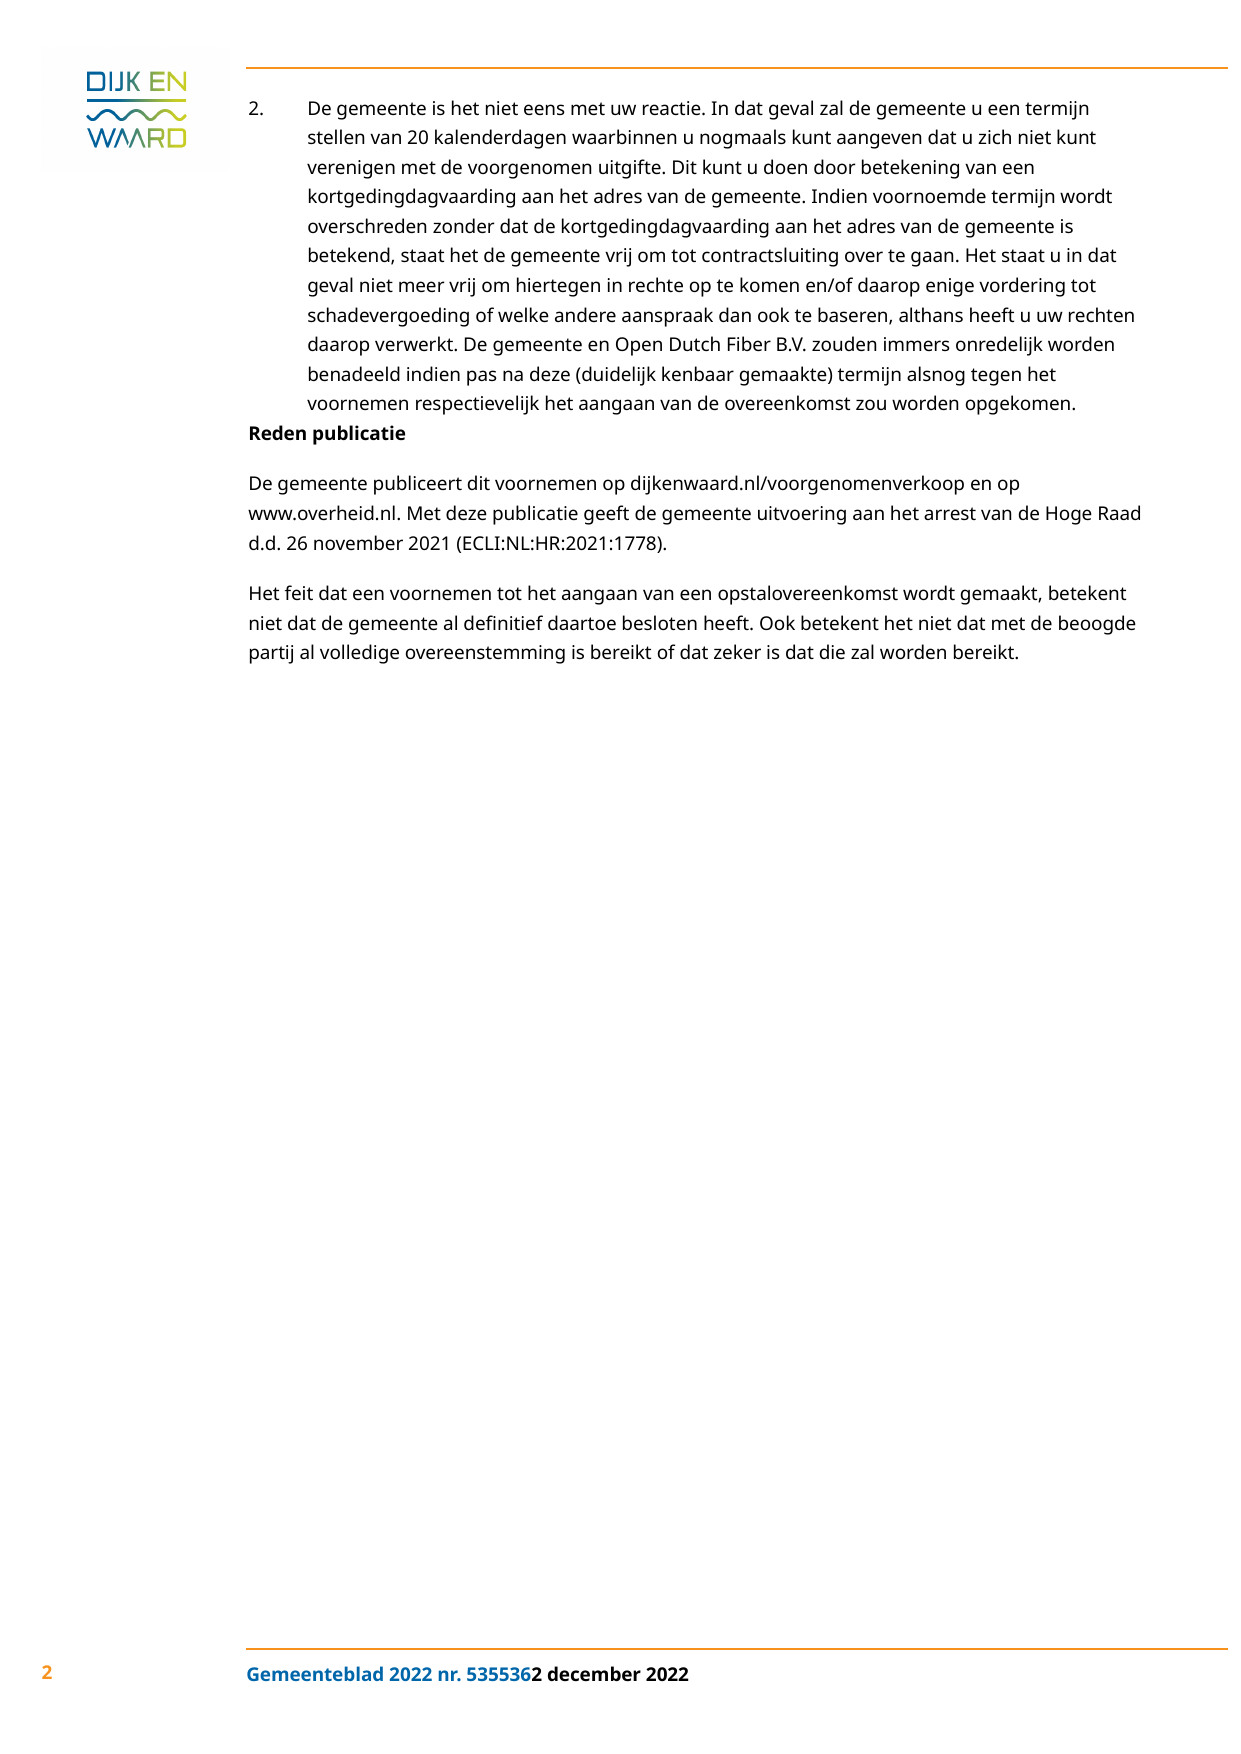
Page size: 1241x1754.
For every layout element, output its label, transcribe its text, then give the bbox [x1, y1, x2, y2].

text Het feit dat een voornemen tot het aangaan van een opstalovereenkomst wordt gemaakt, betekent niet dat de gemeente al definitief daartoe besloten heeft. Ook betekent het niet dat met de beoogde partij al volledige overeenstemming is bereikt of dat zeker is dat die zal worden bereikt. [248, 580, 1152, 665]
text De gemeente publiceert dit voornemen op dijkenwaard.nl/voorgenomenverkoop en op www.overheid.nl. Met deze publicatie geeft de gemeente uitvoering aan het arrest van de Hoge Raad d.d. 26 november 2021 (ECLI:NL:HR:2021:1778). [248, 471, 1152, 556]
picture [41, 47, 231, 172]
list De gemeente is het niet eens met uw reactie. In dat geval zal de gemeente u een termijn stellen van 20 kalenderdagen waarbinnen u nogmaals kunt aangeven dat u zich niet kunt verenigen met de voorgenomen uitgifte. Dit kunt u doen door betekening van een kortgedingdagvaarding aan het adres van de gemeente. Indien voornoemde termijn wordt overschreden zonder dat de kortgedingdagvaarding aan het adres van de gemeente is betekend, staat het de gemeente vrij om tot contractsluiting over te gaan. Het staat u in dat geval niet meer vrij om hiertegen in rechte op te komen en/of daarop enige vordering tot schadevergoeding of welke andere aanspraak dan ook te baseren, althans heeft u uw rechten daarop verwerkt. De gemeente en Open Dutch Fiber B.V. zouden immers onredelijk worden benadeeld indien pas na deze (duidelijk kenbaar gemaakte) termijn alsnog tegen het voornemen respectievelijk het aangaan van de overeenkomst zou worden opgekomen. [248, 95, 1152, 416]
text Reden publicatie [248, 420, 1152, 446]
